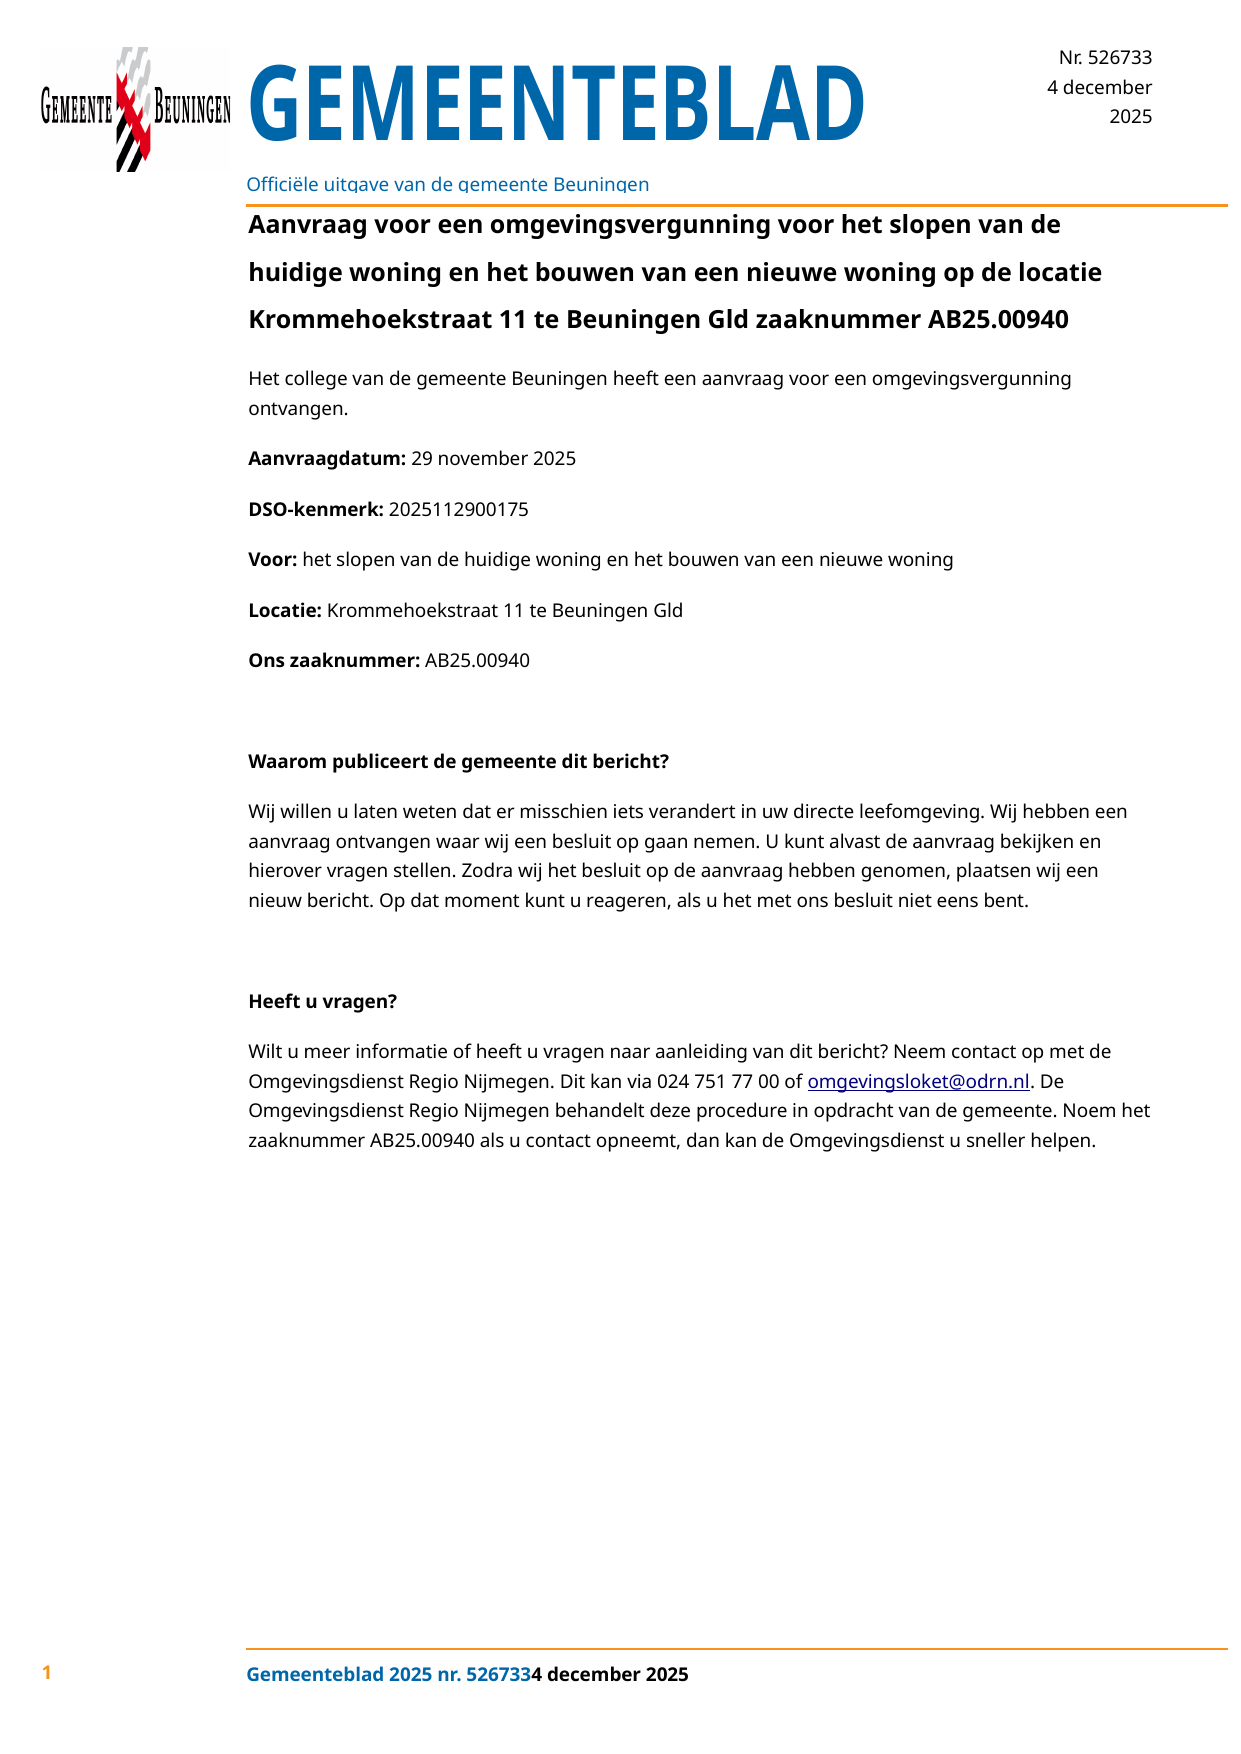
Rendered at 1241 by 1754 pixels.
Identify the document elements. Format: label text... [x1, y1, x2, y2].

text Wij willen u laten weten dat er misschien iets verandert in uw directe leefomgeving. Wij hebben een aanvraag ontvangen waar wij een besluit op gaan nemen. U kunt alvast de aanvraag bekijken en hierover vragen stellen. Zodra wij het besluit op de aanvraag hebben genomen, plaatsen wij een nieuw bericht. Op dat moment kunt u reageren, als u het met ons besluit niet eens bent. [248, 798, 1152, 913]
text Locatie: Krommehoekstraat 11 te Beuningen Gld [248, 597, 1152, 622]
text Heeft u vragen? [248, 988, 1152, 1014]
text Voor: het slopen van de huidige woning en het bouwen van een nieuwe woning [248, 546, 1152, 572]
picture [41, 47, 231, 172]
text Het college van de gemeente Beuningen heeft een aanvraag voor een omgevingsvergunning ontvangen. [248, 366, 1152, 421]
text DSO-kenmerk: 2025112900175 [248, 496, 1152, 522]
text Ons zaaknummer: AB25.00940 [248, 647, 1152, 673]
text Aanvraag voor een omgevingsvergunning voor het slopen van de huidige woning en het bouwen van een nieuwe woning op de locatie Krommehoekstraat 11 te Beuningen Gld zaaknummer AB25.00940 [248, 207, 1152, 336]
text Aanvraagdatum: 29 november 2025 [248, 446, 1152, 471]
text Wilt u meer informatie of heeft u vragen naar aanleiding van dit bericht? Neem contact op met de Omgevingsdienst Regio Nijmegen. Dit kan via 024 751 77 00 of omgevingsloket@odrn.nl. De Omgevingsdienst Regio Nijmegen behandelt deze procedure in opdracht van de gemeente. Noem het zaaknummer AB25.00940 als u contact opneemt, dan kan de Omgevingsdienst u sneller helpen. [248, 1038, 1152, 1153]
text Waarom publiceert de gemeente dit bericht? [248, 748, 1152, 774]
